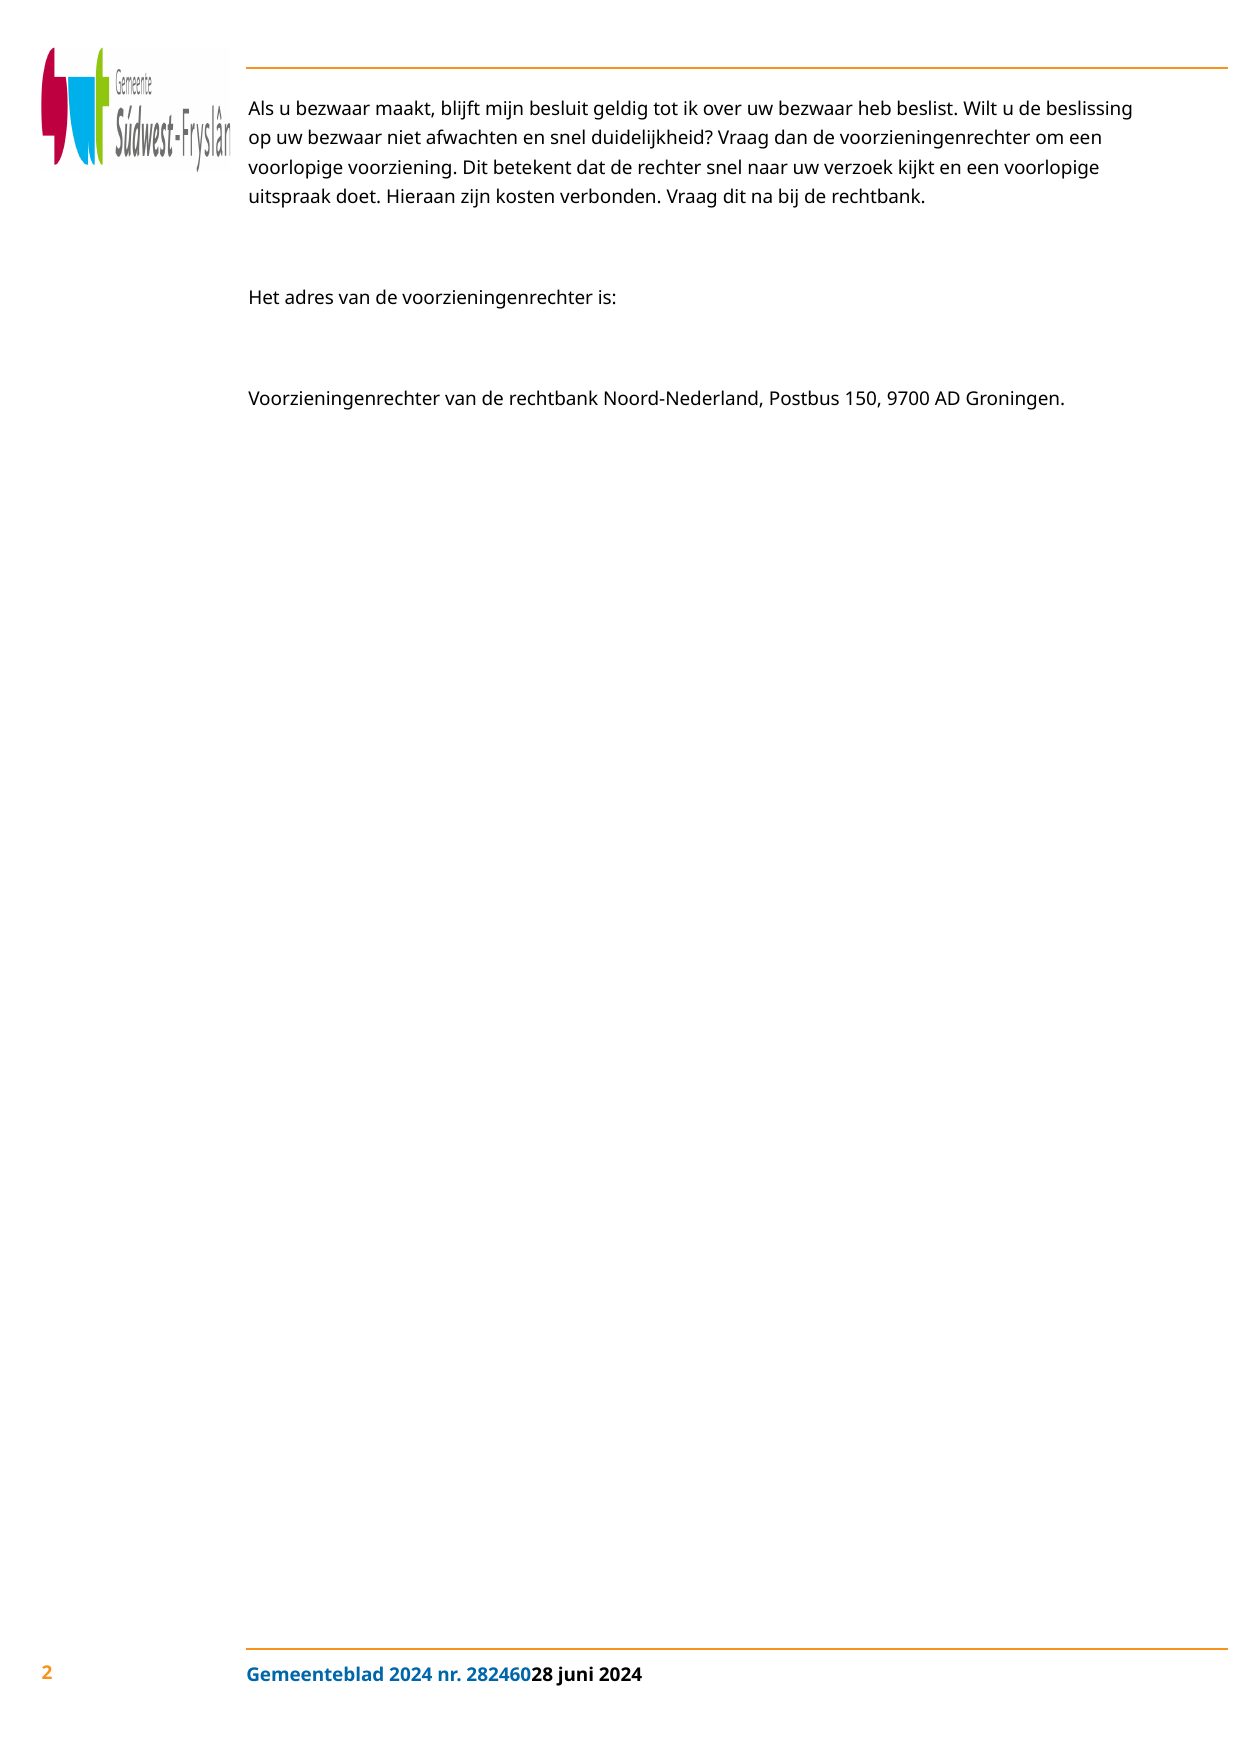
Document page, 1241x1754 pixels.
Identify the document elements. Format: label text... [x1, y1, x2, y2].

text Het adres van de voorzieningenrechter is: [248, 284, 1152, 310]
text Voorzieningenrechter van de rechtbank Noord-Nederland, Postbus 150, 9700 AD Groningen. [248, 385, 1152, 411]
picture [41, 47, 231, 172]
text Als u bezwaar maakt, blijft mijn besluit geldig tot ik over uw bezwaar heb beslist. Wilt u de beslissing op uw bezwaar niet afwachten en snel duidelijkheid? Vraag dan de voorzieningenrechter om een voorlopige voorziening. Dit betekent dat de rechter snel naar uw verzoek kijkt en een voorlopige uitspraak doet. Hieraan zijn kosten verbonden. Vraag dit na bij de rechtbank. [248, 95, 1152, 209]
